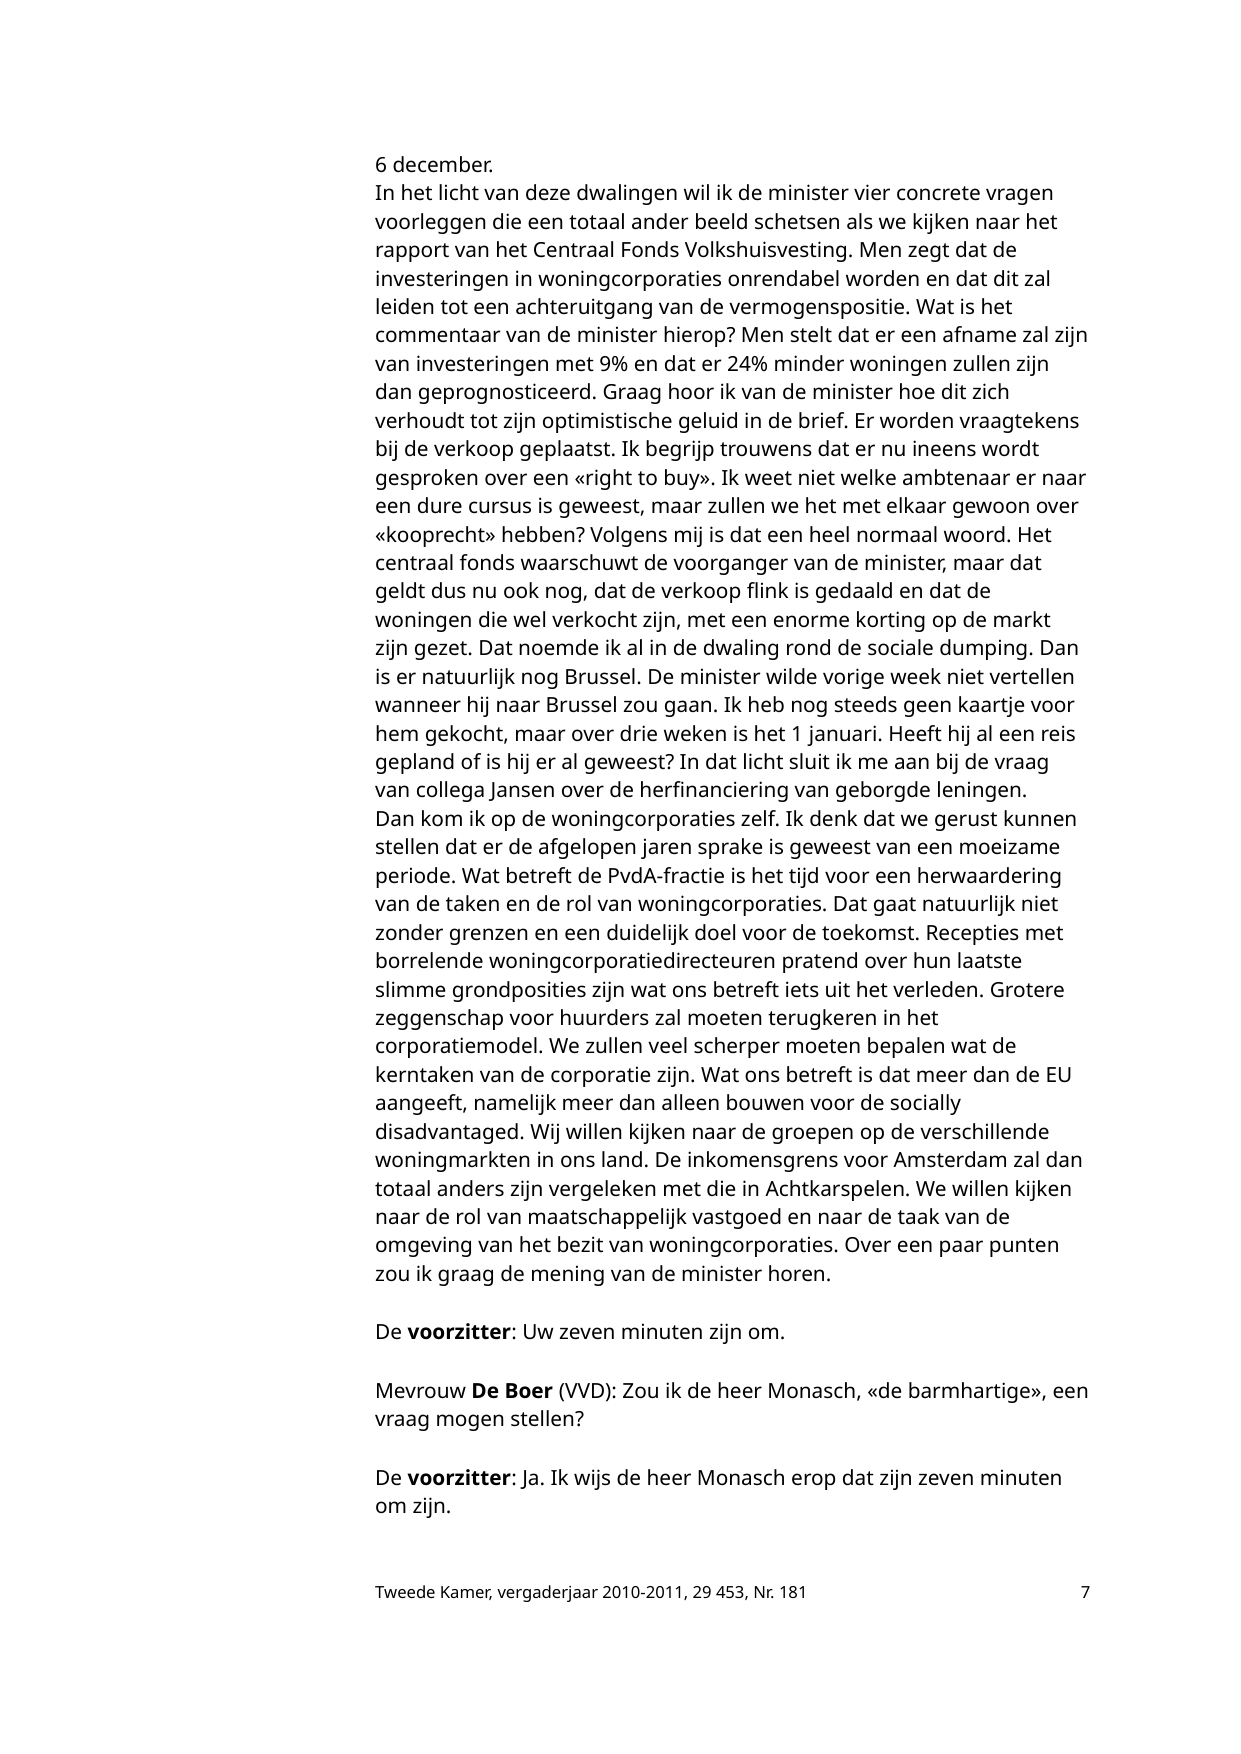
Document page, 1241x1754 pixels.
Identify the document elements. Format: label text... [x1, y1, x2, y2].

text Mevrouw De Boer (VVD): Zou ik de heer Monasch, «de barmhartige», een vraag mogen stellen? [375, 1376, 1090, 1433]
text In het licht van deze dwalingen wil ik de minister vier concrete vragen voorleggen die een totaal ander beeld schetsen als we kijken naar het rapport van het Centraal Fonds Volkshuisvesting. Men zegt dat de investeringen in woningcorporaties onrendabel worden en dat dit zal leiden tot een achteruitgang van de vermogenspositie. Wat is het commentaar van de minister hierop? Men stelt dat er een afname zal zijn van investeringen met 9% en dat er 24% minder woningen zullen zijn dan geprognosticeerd. Graag hoor ik van de minister hoe dit zich verhoudt tot zijn optimistische geluid in de brief. Er worden vraagtekens bij de verkoop geplaatst. Ik begrijp trouwens dat er nu ineens wordt gesproken over een «right to buy». Ik weet niet welke ambtenaar er naar een dure cursus is geweest, maar zullen we het met elkaar gewoon over «kooprecht» hebben? Volgens mij is dat een heel normaal woord. Het centraal fonds waarschuwt de voorganger van de minister, maar dat geldt dus nu ook nog, dat de verkoop flink is gedaald en dat de woningen die wel verkocht zijn, met een enorme korting op de markt zijn gezet. Dat noemde ik al in de dwaling rond de sociale dumping. Dan is er natuurlijk nog Brussel. De minister wilde vorige week niet vertellen wanneer hij naar Brussel zou gaan. Ik heb nog steeds geen kaartje voor hem gekocht, maar over drie weken is het 1 januari. Heeft hij al een reis gepland of is hij er al geweest? In dat licht sluit ik me aan bij de vraag van collega Jansen over de herfinanciering van geborgde leningen. [375, 178, 1090, 804]
text De voorzitter: Uw zeven minuten zijn om. [375, 1317, 1090, 1346]
text 6 december. [375, 150, 1090, 178]
text Dan kom ik op de woningcorporaties zelf. Ik denk dat we gerust kunnen stellen dat er de afgelopen jaren sprake is geweest van een moeizame periode. Wat betreft de PvdA-fractie is het tijd voor een herwaardering van de taken en de rol van woningcorporaties. Dat gaat natuurlijk niet zonder grenzen en een duidelijk doel voor de toekomst. Recepties met borrelende woningcorporatiedirecteuren pratend over hun laatste slimme grondposities zijn wat ons betreft iets uit het verleden. Grotere zeggenschap voor huurders zal moeten terugkeren in het corporatiemodel. We zullen veel scherper moeten bepalen wat de kerntaken van de corporatie zijn. Wat ons betreft is dat meer dan de EU aangeeft, namelijk meer dan alleen bouwen voor de socially disadvantaged. Wij willen kijken naar de groepen op de verschillende woningmarkten in ons land. De inkomensgrens voor Amsterdam zal dan totaal anders zijn vergeleken met die in Achtkarspelen. We willen kijken naar de rol van maatschappelijk vastgoed en naar de taak van de omgeving van het bezit van woningcorporaties. Over een paar punten zou ik graag de mening van de minister horen. [375, 804, 1090, 1287]
text De voorzitter: Ja. Ik wijs de heer Monasch erop dat zijn zeven minuten om zijn. [375, 1463, 1090, 1520]
